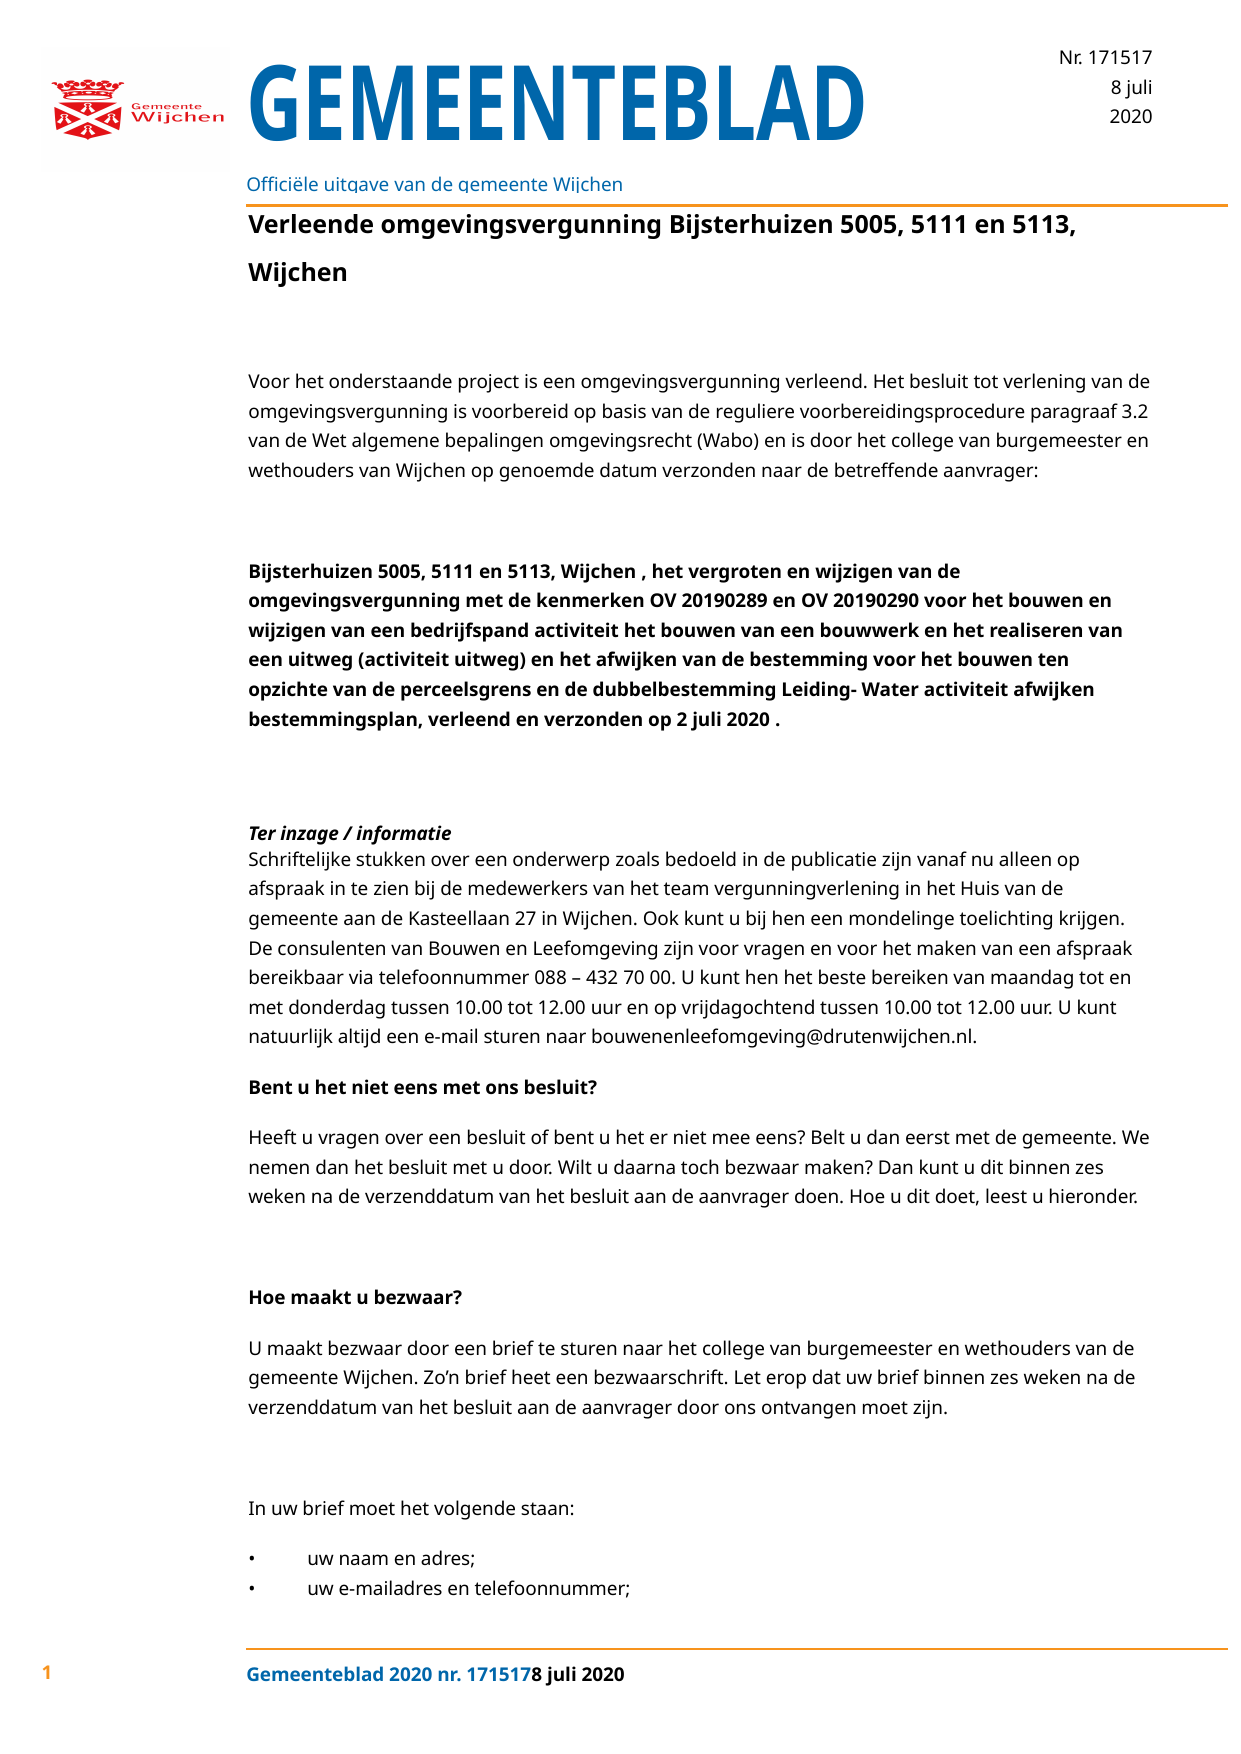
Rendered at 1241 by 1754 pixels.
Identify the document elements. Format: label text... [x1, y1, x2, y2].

picture [41, 47, 231, 172]
text Ter inzage / informatie [248, 820, 1152, 846]
text U maakt bezwaar door een brief te sturen naar het college van burgemeester en wethouders van de gemeente Wijchen. Zo’n brief heet een bezwaarschrift. Let erop dat uw brief binnen zes weken na de verzenddatum van het besluit aan de aanvrager door ons ontvangen moet zijn. [248, 1335, 1152, 1419]
text Bent u het niet eens met ons besluit? [248, 1074, 1152, 1099]
text Voor het onderstaande project is een omgevingsvergunning verleend. Het besluit tot verlening van de omgevingsvergunning is voorbereid op basis van de reguliere voorbereidingsprocedure paragraaf 3.2 van de Wet algemene bepalingen omgevingsrecht (Wabo) en is door het college van burgemeester en wethouders van Wijchen op genoemde datum verzonden naar de betreffende aanvrager: [248, 368, 1152, 483]
text In uw brief moet het volgende staan: [248, 1495, 1152, 1520]
list uw e-mailadres en telefoonnummer; [248, 1575, 1152, 1600]
text Heeft u vragen over een besluit of bent u het er niet mee eens? Belt u dan eerst met de gemeente. We nemen dan het besluit met u door. Wilt u daarna toch bezwaar maken? Dan kunt u dit binnen zes weken na de verzenddatum van het besluit aan de aanvrager doen. Hoe u dit doet, leest u hieronder. [248, 1124, 1152, 1209]
text Schriftelijke stukken over een onderwerp zoals bedoeld in de publicatie zijn vanaf nu alleen op afspraak in te zien bij de medewerkers van het team vergunningverlening in het Huis van de gemeente aan de Kasteellaan 27 in Wijchen. Ook kunt u bij hen een mondelinge toelichting krijgen. De consulenten van Bouwen en Leefomgeving zijn voor vragen en voor het maken van een afspraak bereikbaar via telefoonnummer 088 – 432 70 00. U kunt hen het beste bereiken van maandag tot en met donderdag tussen 10.00 tot 12.00 uur en op vrijdagochtend tussen 10.00 tot 12.00 uur. U kunt natuurlijk altijd een e-mail sturen naar bouwenenleefomgeving@drutenwijchen.nl. [248, 846, 1152, 1049]
text Bijsterhuizen 5005, 5111 en 5113, Wijchen , het vergroten en wijzigen van de omgevingsvergunning met de kenmerken OV 20190289 en OV 20190290 voor het bouwen en wijzigen van een bedrijfspand activiteit het bouwen van een bouwwerk en het realiseren van een uitweg (activiteit uitweg) en het afwijken van de bestemming voor het bouwen ten opzichte van de perceelsgrens en de dubbelbestemming Leiding- Water activiteit afwijken bestemmingsplan, verleend en verzonden op 2 juli 2020 . [248, 558, 1152, 732]
text Hoe maakt u bezwaar? [248, 1284, 1152, 1310]
text Verleende omgevingsvergunning Bijsterhuizen 5005, 5111 en 5113, Wijchen [248, 207, 1152, 288]
list uw naam en adres; [248, 1545, 1152, 1571]
